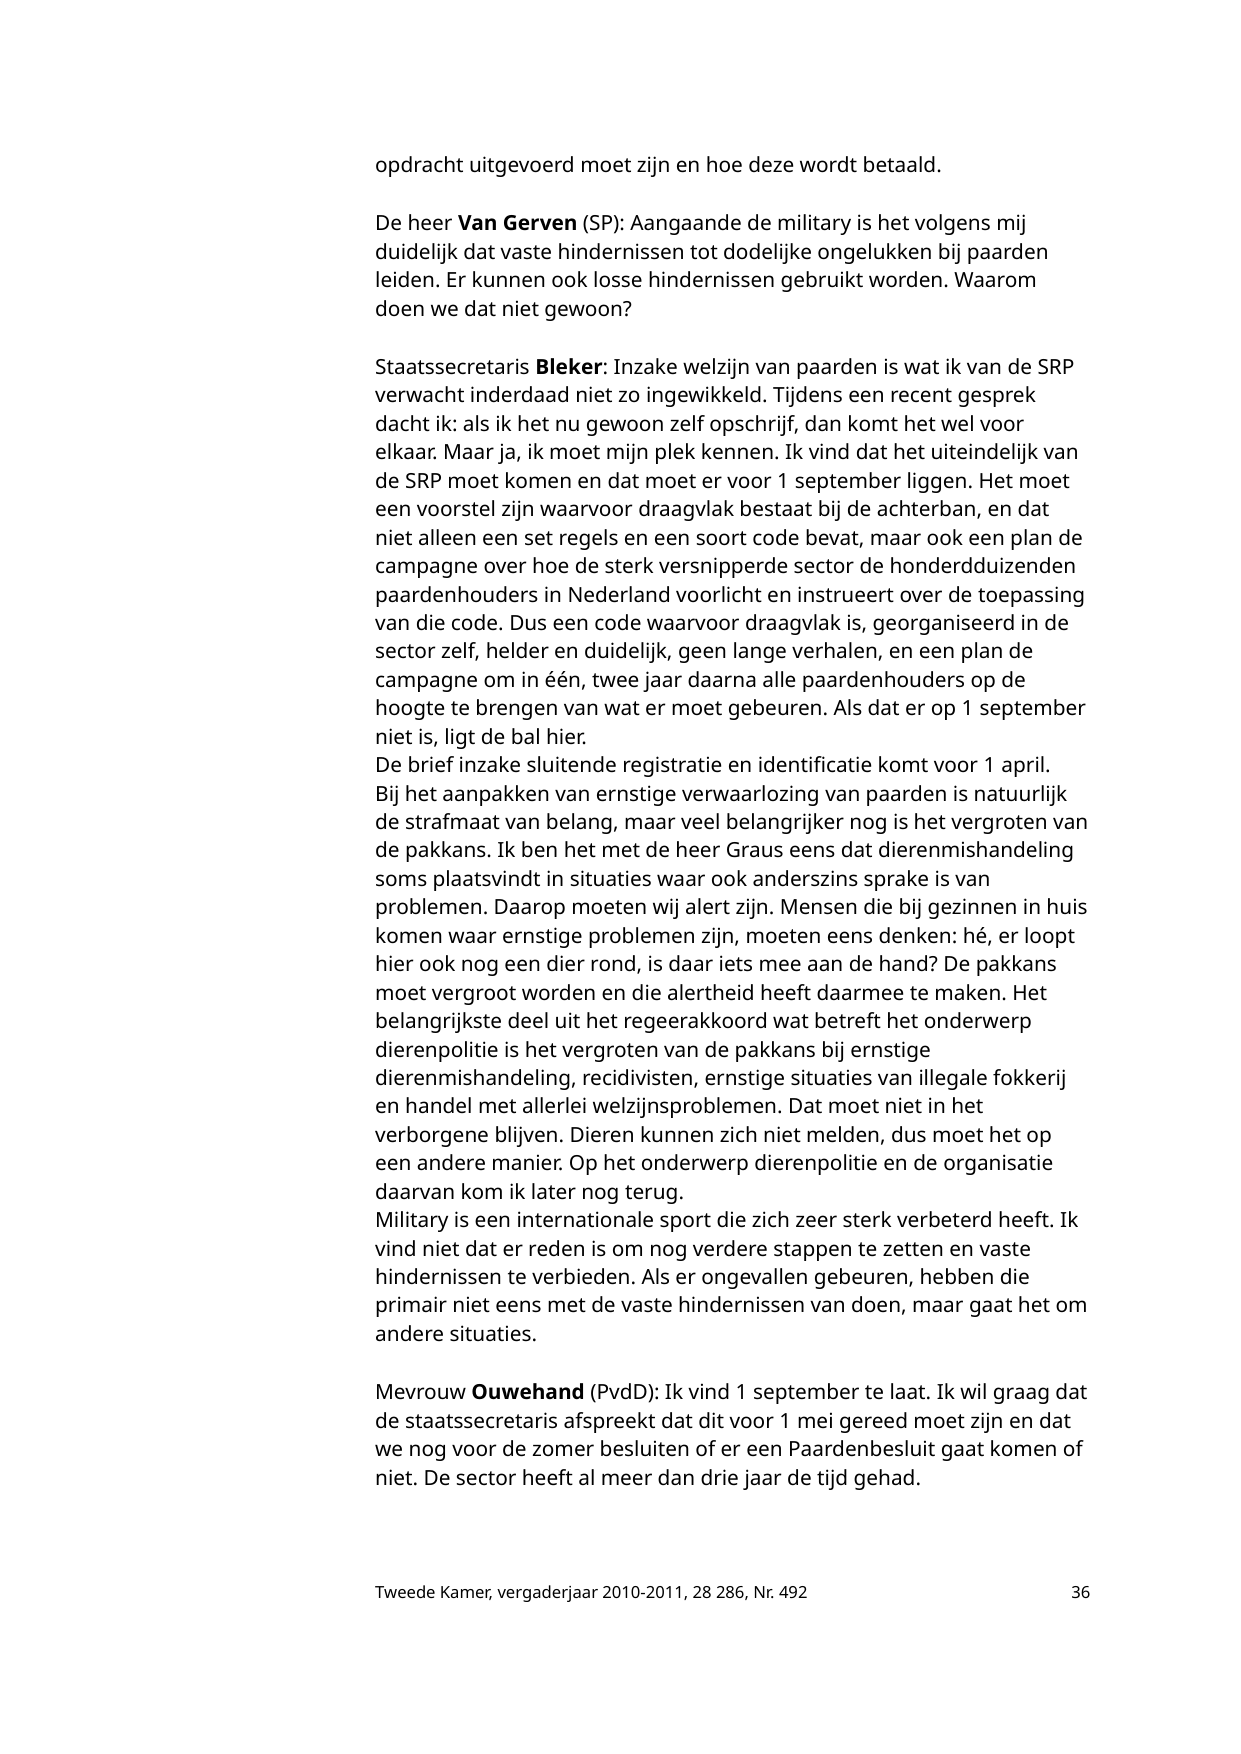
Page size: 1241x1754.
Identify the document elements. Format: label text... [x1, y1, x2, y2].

text opdracht uitgevoerd moet zijn en hoe deze wordt betaald. [375, 150, 1090, 178]
text Bij het aanpakken van ernstige verwaarlozing van paarden is natuurlijk de strafmaat van belang, maar veel belangrijker nog is het vergroten van de pakkans. Ik ben het met de heer Graus eens dat dierenmishandeling soms plaatsvindt in situaties waar ook anderszins sprake is van problemen. Daarop moeten wij alert zijn. Mensen die bij gezinnen in huis komen waar ernstige problemen zijn, moeten eens denken: hé, er loopt hier ook nog een dier rond, is daar iets mee aan de hand? De pakkans moet vergroot worden en die alertheid heeft daarmee te maken. Het belangrijkste deel uit het regeerakkoord wat betreft het onderwerp dierenpolitie is het vergroten van de pakkans bij ernstige dierenmishandeling, recidivisten, ernstige situaties van illegale fokkerij en handel met allerlei welzijnsproblemen. Dat moet niet in het verborgene blijven. Dieren kunnen zich niet melden, dus moet het op een andere manier. Op het onderwerp dierenpolitie en de organisatie daarvan kom ik later nog terug. [375, 779, 1090, 1205]
text Staatssecretaris Bleker: Inzake welzijn van paarden is wat ik van de SRP verwacht inderdaad niet zo ingewikkeld. Tijdens een recent gesprek dacht ik: als ik het nu gewoon zelf opschrijf, dan komt het wel voor elkaar. Maar ja, ik moet mijn plek kennen. Ik vind dat het uiteindelijk van de SRP moet komen en dat moet er voor 1 september liggen. Het moet een voorstel zijn waarvoor draagvlak bestaat bij de achterban, en dat niet alleen een set regels en een soort code bevat, maar ook een plan de campagne over hoe de sterk versnipperde sector de honderdduizenden paardenhouders in Nederland voorlicht en instrueert over de toepassing van die code. Dus een code waarvoor draagvlak is, georganiseerd in de sector zelf, helder en duidelijk, geen lange verhalen, en een plan de campagne om in één, twee jaar daarna alle paardenhouders op de hoogte te brengen van wat er moet gebeuren. Als dat er op 1 september niet is, ligt de bal hier. [375, 352, 1090, 750]
text Military is een internationale sport die zich zeer sterk verbeterd heeft. Ik vind niet dat er reden is om nog verdere stappen te zetten en vaste hindernissen te verbieden. Als er ongevallen gebeuren, hebben die primair niet eens met de vaste hindernissen van doen, maar gaat het om andere situaties. [375, 1205, 1090, 1347]
text Mevrouw Ouwehand (PvdD): Ik vind 1 september te laat. Ik wil graag dat de staatssecretaris afspreekt dat dit voor 1 mei gereed moet zijn en dat we nog voor de zomer besluiten of er een Paardenbesluit gaat komen of niet. De sector heeft al meer dan drie jaar de tijd gehad. [375, 1377, 1090, 1491]
text De heer Van Gerven (SP): Aangaande de military is het volgens mij duidelijk dat vaste hindernissen tot dodelijke ongelukken bij paarden leiden. Er kunnen ook losse hindernissen gebruikt worden. Waarom doen we dat niet gewoon? [375, 208, 1090, 322]
text De brief inzake sluitende registratie en identificatie komt voor 1 april. [375, 750, 1090, 779]
